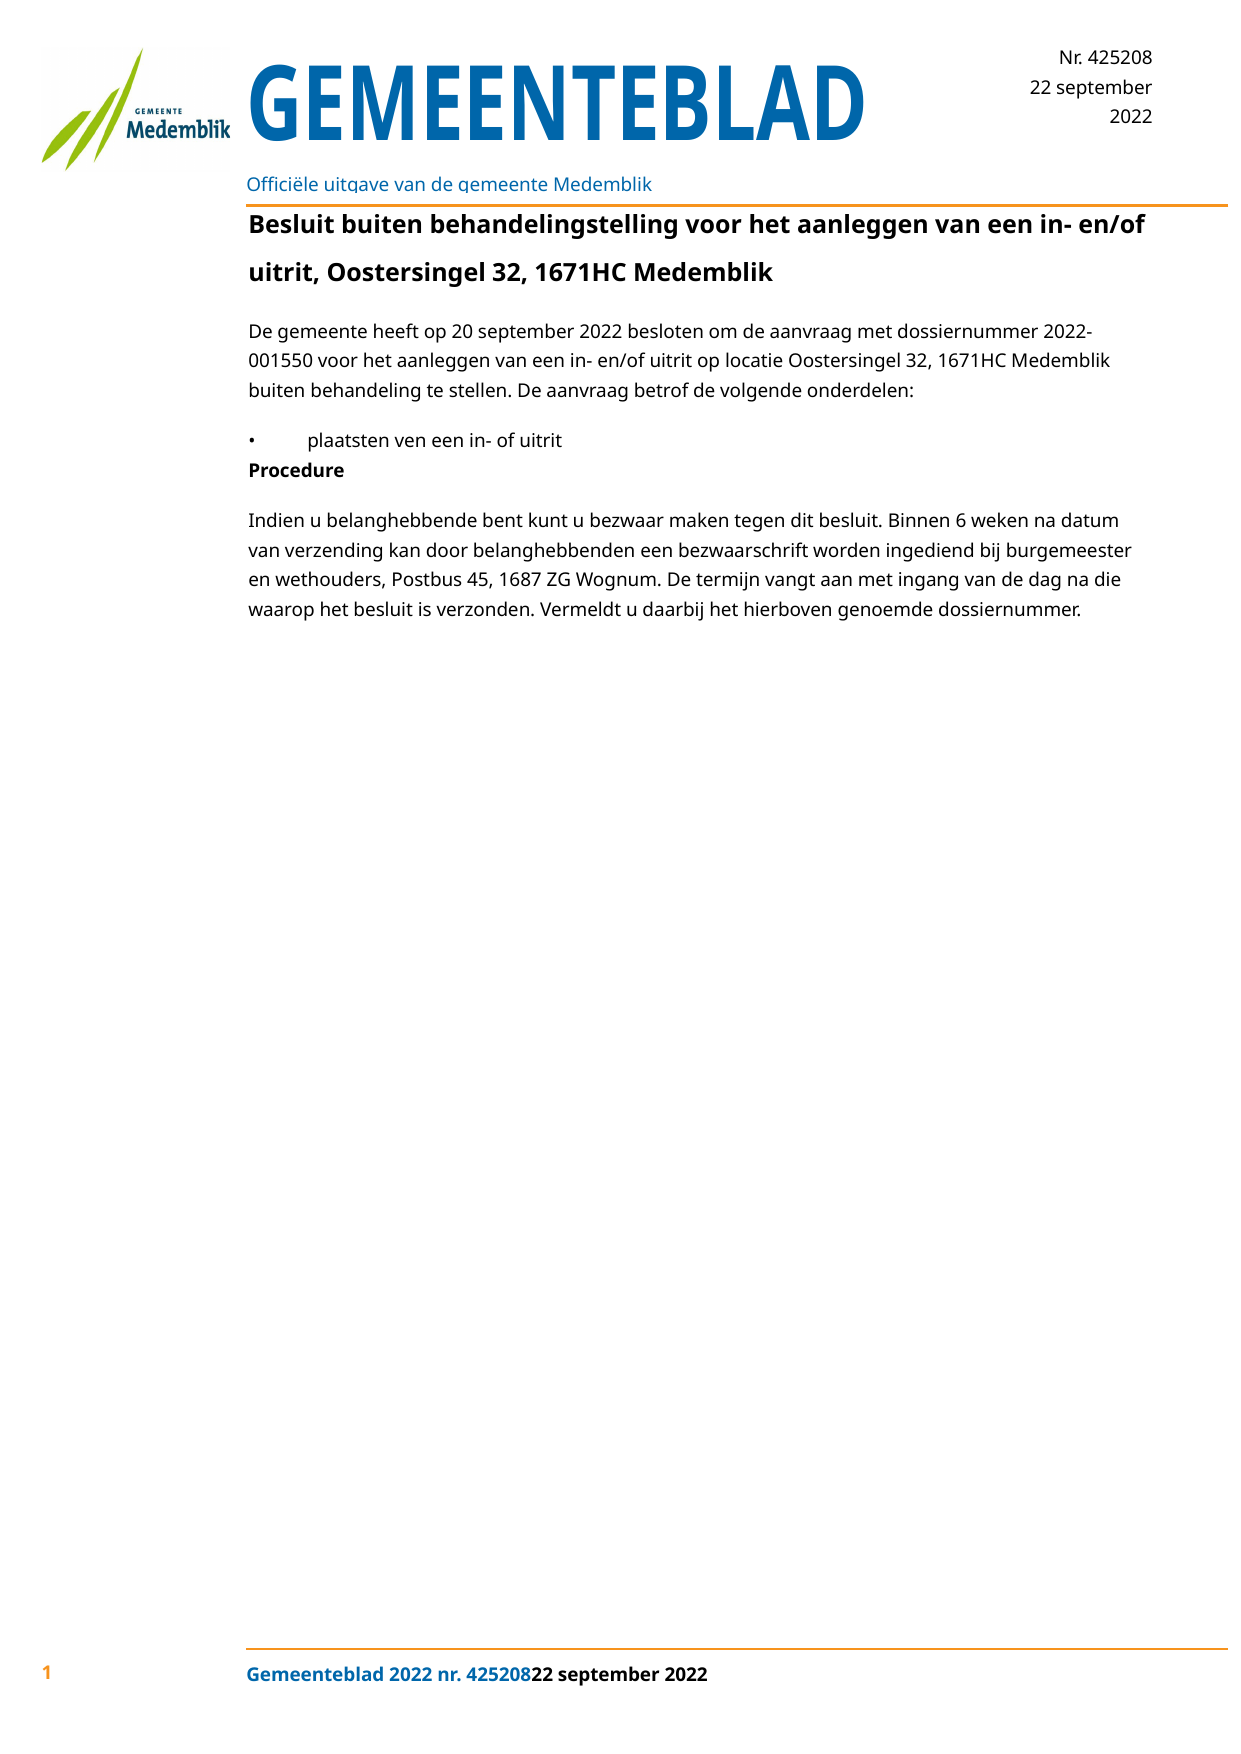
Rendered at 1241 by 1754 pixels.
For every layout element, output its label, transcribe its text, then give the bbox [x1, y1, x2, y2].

text Indien u belanghebbende bent kunt u bezwaar maken tegen dit besluit. Binnen 6 weken na datum van verzending kan door belanghebbenden een bezwaarschrift worden ingediend bij burgemeester en wethouders, Postbus 45, 1687 ZG Wognum. De termijn vangt aan met ingang van de dag na die waarop het besluit is verzonden. Vermeldt u daarbij het hierboven genoemde dossiernummer. [248, 507, 1152, 622]
list plaatsten ven een in- of uitrit [248, 427, 1152, 453]
text Procedure [248, 457, 1152, 483]
picture [41, 47, 231, 172]
text Besluit buiten behandelingstelling voor het aanleggen van een in- en/of uitrit, Oostersingel 32, 1671HC Medemblik [248, 207, 1152, 288]
text De gemeente heeft op 20 september 2022 besloten om de aanvraag met dossiernummer 2022-001550 voor het aanleggen van een in- en/of uitrit op locatie Oostersingel 32, 1671HC Medemblik buiten behandeling te stellen. De aanvraag betrof de volgende onderdelen: [248, 318, 1152, 403]
